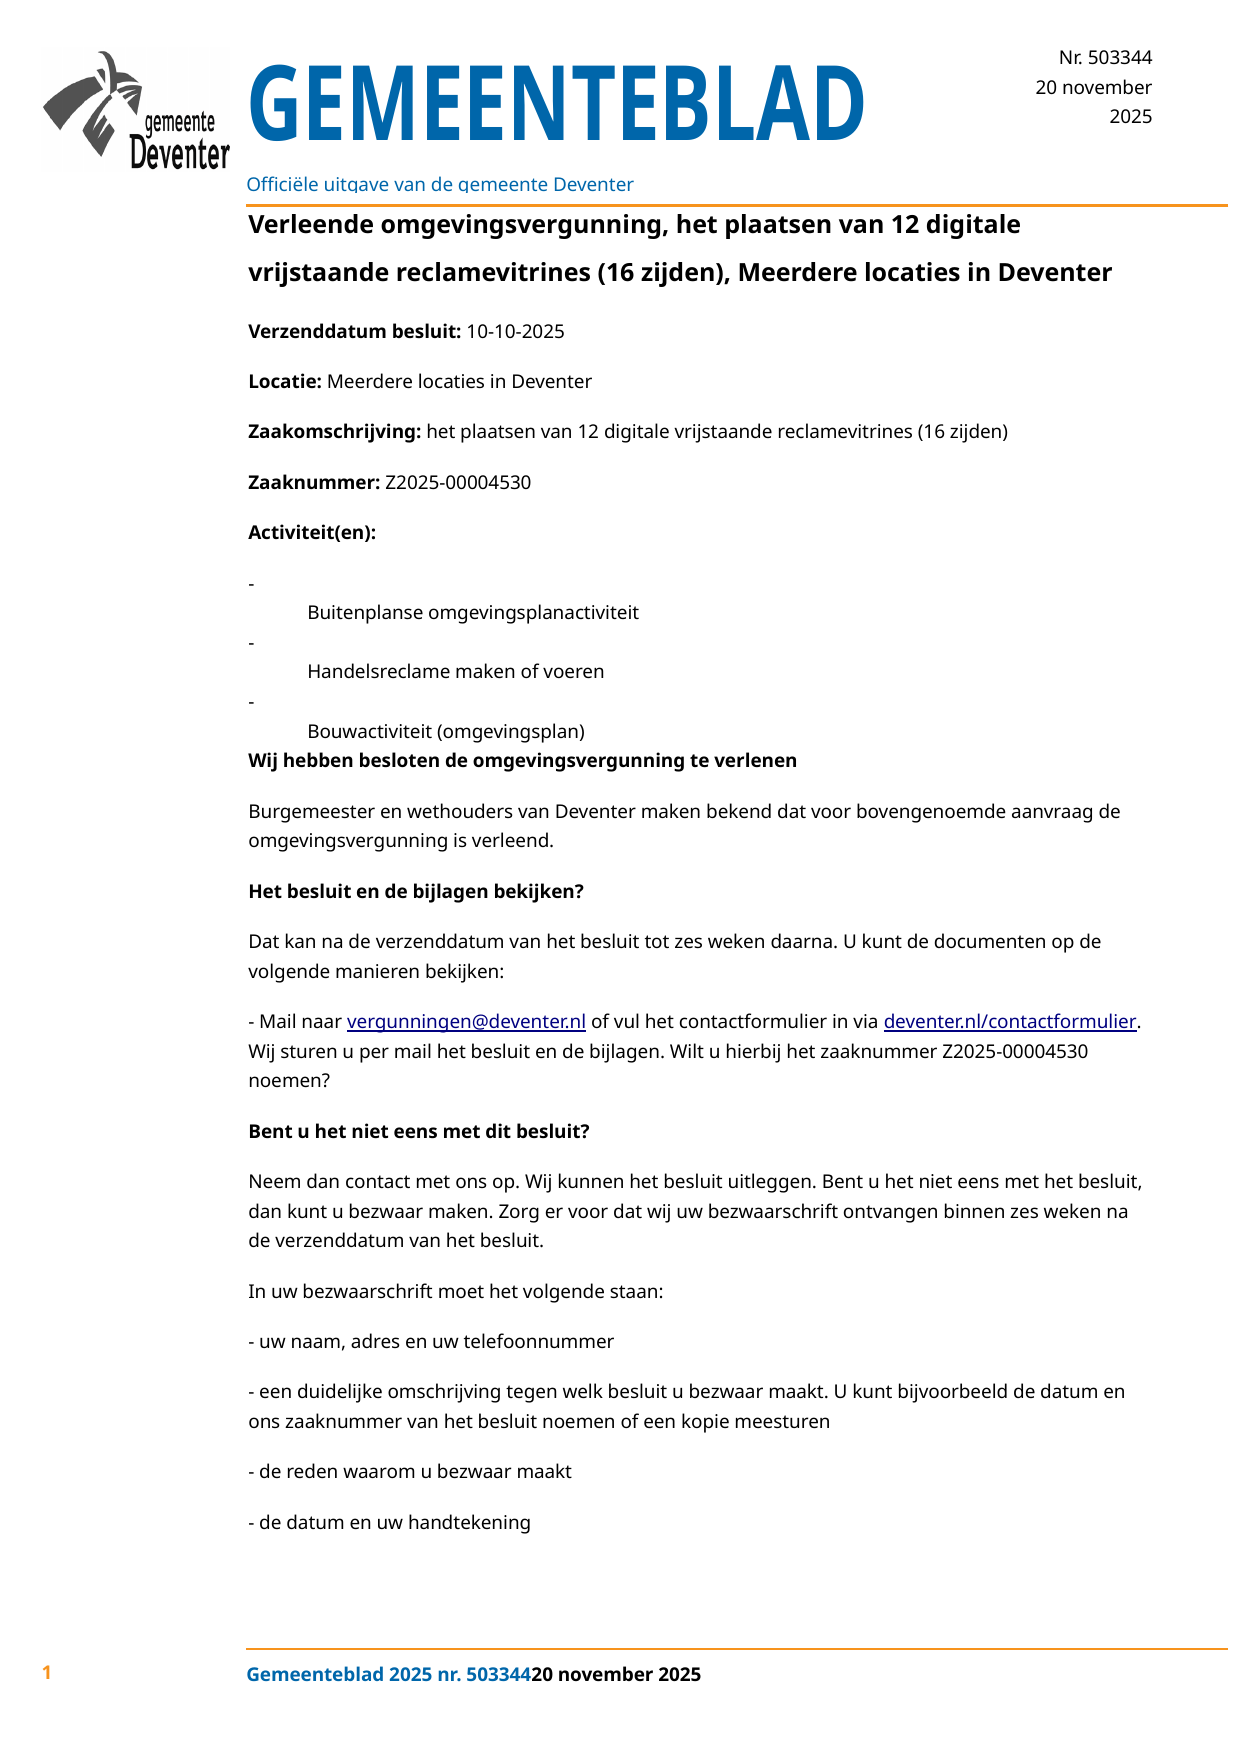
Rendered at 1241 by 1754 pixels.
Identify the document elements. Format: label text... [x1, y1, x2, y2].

text Het besluit en de bijlagen bekijken? [248, 878, 1152, 904]
picture [41, 47, 231, 172]
list Handelsreclame maken of voeren [248, 659, 1152, 684]
text Wij hebben besloten de omgevingsvergunning te verlenen [248, 747, 1152, 773]
text - Mail naar vergunningen@deventer.nl of vul het contactformulier in via deventer.nl/contactformulier. Wij sturen u per mail het besluit en de bijlagen. Wilt u hierbij het zaaknummer Z2025-00004530 noemen? [248, 1008, 1152, 1093]
text Verleende omgevingsvergunning, het plaatsen van 12 digitale vrijstaande reclamevitrines (16 zijden), Meerdere locaties in Deventer [248, 207, 1152, 288]
text Burgemeester en wethouders van Deventer maken bekend dat voor bovengenoemde aanvraag de omgevingsvergunning is verleend. [248, 798, 1152, 853]
text Zaaknummer: Z2025-00004530 [248, 469, 1152, 495]
text - een duidelijke omschrijving tegen welk besluit u bezwaar maakt. U kunt bijvoorbeeld de datum en ons zaaknummer van het besluit noemen of een kopie meesturen [248, 1379, 1152, 1434]
text Zaakomschrijving: het plaatsen van 12 digitale vrijstaande reclamevitrines (16 zijden) [248, 419, 1152, 444]
text Dat kan na de verzenddatum van het besluit tot zes weken daarna. U kunt de documenten op de volgende manieren bekijken: [248, 928, 1152, 984]
text - de datum en uw handtekening [248, 1509, 1152, 1535]
text Verzenddatum besluit: 10-10-2025 [248, 318, 1152, 344]
text Locatie: Meerdere locaties in Deventer [248, 368, 1152, 394]
text - de reden waarom u bezwaar maakt [248, 1459, 1152, 1484]
text In uw bezwaarschrift moet het volgende staan: [248, 1278, 1152, 1304]
text - uw naam, adres en uw telefoonnummer [248, 1328, 1152, 1354]
list Bouwactiviteit (omgevingsplan) [248, 718, 1152, 744]
text Bent u het niet eens met dit besluit? [248, 1118, 1152, 1144]
text Neem dan contact met ons op. Wij kunnen het besluit uitleggen. Bent u het niet eens met het besluit, dan kunt u bezwaar maken. Zorg er voor dat wij uw bezwaarschrift ontvangen binnen zes weken na de verzenddatum van het besluit. [248, 1168, 1152, 1253]
list Buitenplanse omgevingsplanactiviteit [248, 599, 1152, 625]
text Activiteit(en): [248, 519, 1152, 545]
